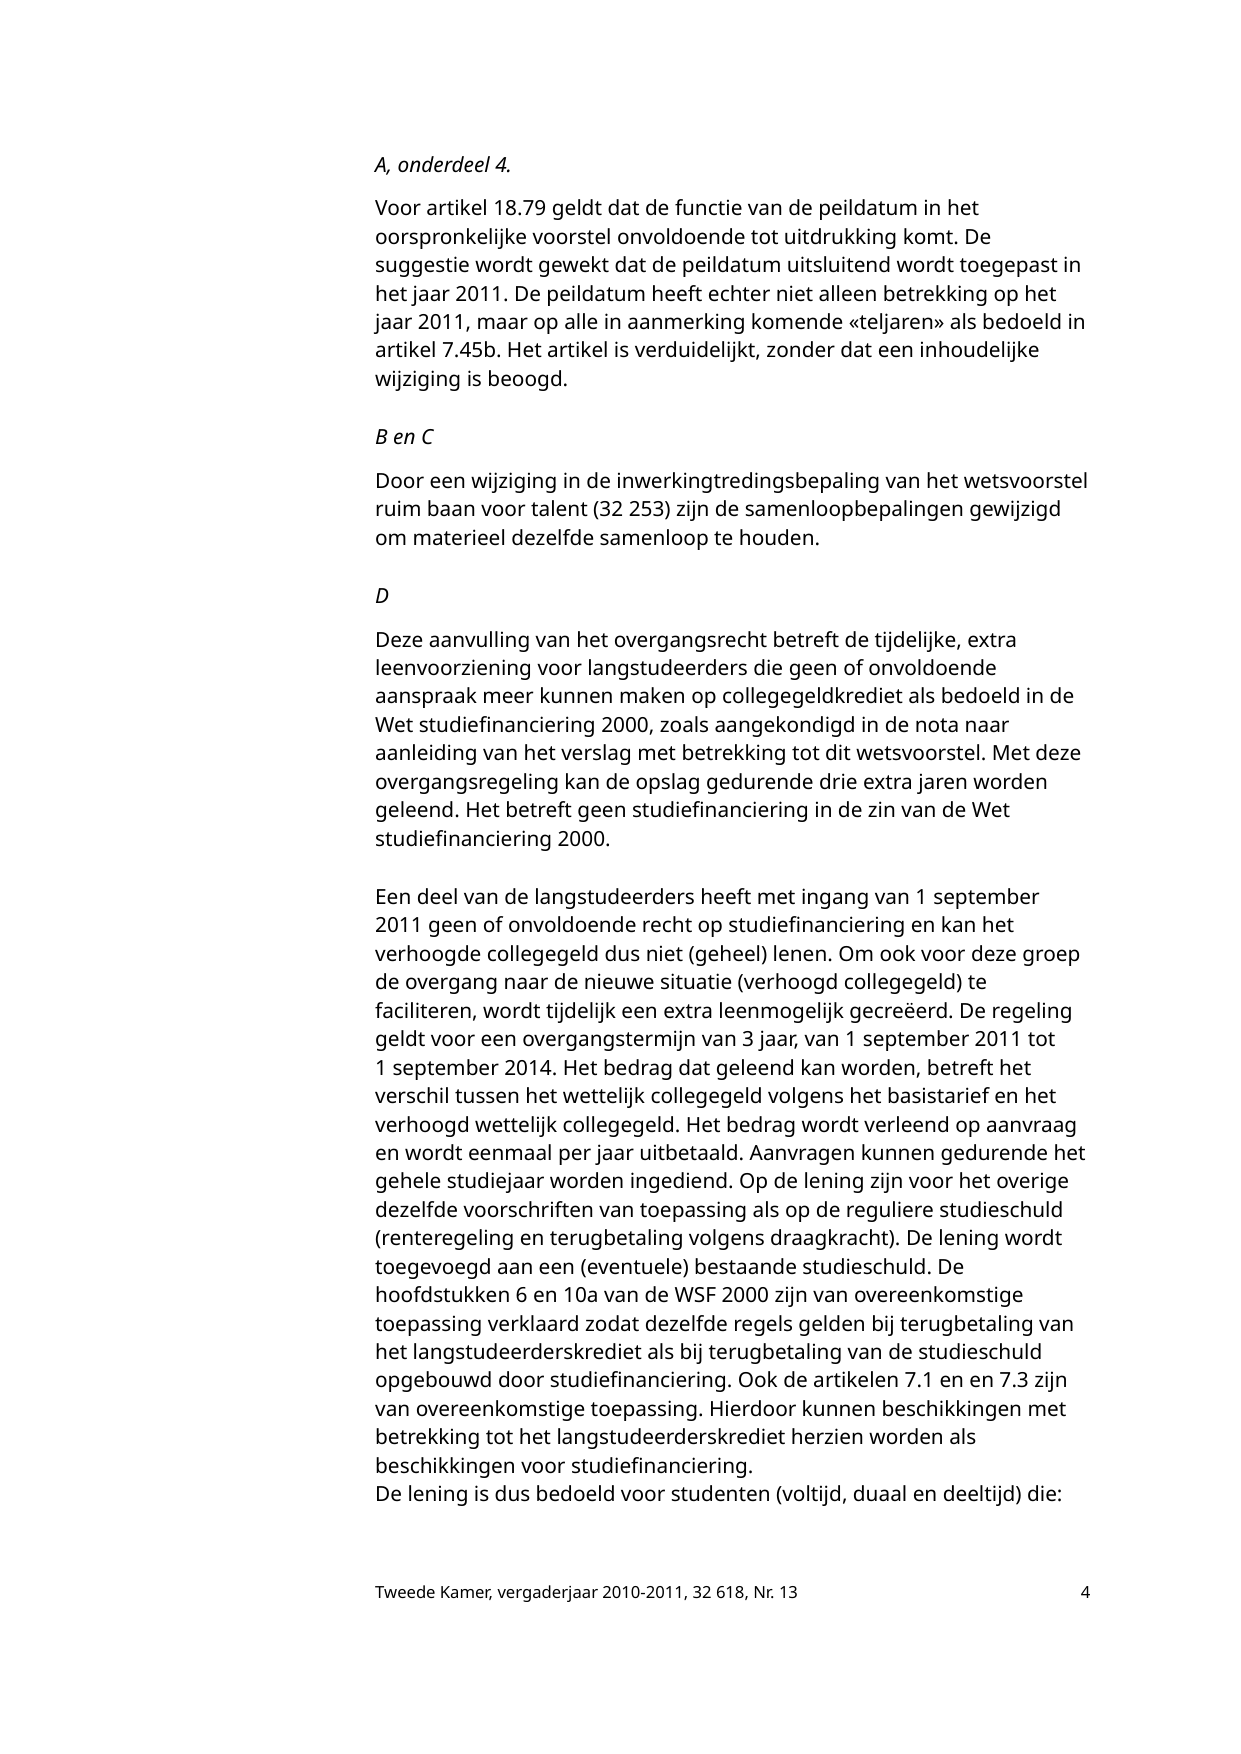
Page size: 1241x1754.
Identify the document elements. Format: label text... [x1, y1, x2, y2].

text Een deel van de langstudeerders heeft met ingang van 1 september 2011 geen of onvoldoende recht op studiefinanciering en kan het verhoogde collegegeld dus niet (geheel) lenen. Om ook voor deze groep de overgang naar de nieuwe situatie (verhoogd collegegeld) te faciliteren, wordt tijdelijk een extra leenmogelijk gecreëerd. De regeling geldt voor een overgangstermijn van 3 jaar, van 1 september 2011 tot 1 september 2014. Het bedrag dat geleend kan worden, betreft het verschil tussen het wettelijk collegegeld volgens het basistarief en het verhoogd wettelijk collegegeld. Het bedrag wordt verleend op aanvraag en wordt eenmaal per jaar uitbetaald. Aanvragen kunnen gedurende het gehele studiejaar worden ingediend. Op de lening zijn voor het overige dezelfde voorschriften van toepassing als op de reguliere studieschuld (renteregeling en terugbetaling volgens draagkracht). De lening wordt toegevoegd aan een (eventuele) bestaande studieschuld. De hoofdstukken 6 en 10a van de WSF 2000 zijn van overeenkomstige toepassing verklaard zodat dezelfde regels gelden bij terugbetaling van het langstudeerderskrediet als bij terugbetaling van de studieschuld opgebouwd door studiefinanciering. Ook de artikelen 7.1 en en 7.3 zijn van overeenkomstige toepassing. Hierdoor kunnen beschikkingen met betrekking tot het langstudeerderskrediet herzien worden als beschikkingen voor studiefinanciering. [375, 882, 1090, 1479]
text A, onderdeel 4. [375, 150, 1090, 178]
text Door een wijziging in de inwerkingtredingsbepaling van het wetsvoorstel ruim baan voor talent (32 253) zijn de samenloopbepalingen gewijzigd om materieel dezelfde samenloop te houden. [375, 466, 1090, 551]
text Deze aanvulling van het overgangsrecht betreft de tijdelijke, extra leenvoorziening voor langstudeerders die geen of onvoldoende aanspraak meer kunnen maken op collegegeldkrediet als bedoeld in de Wet studiefinanciering 2000, zoals aangekondigd in de nota naar aanleiding van het verslag met betrekking tot dit wetsvoorstel. Met deze overgangsregeling kan de opslag gedurende drie extra jaren worden geleend. Het betreft geen studiefinanciering in de zin van de Wet studiefinanciering 2000. [375, 625, 1090, 852]
text D [375, 581, 1090, 610]
text B en C [375, 422, 1090, 451]
text Voor artikel 18.79 geldt dat de functie van de peildatum in het oorspronkelijke voorstel onvoldoende tot uitdrukking komt. De suggestie wordt gewekt dat de peildatum uitsluitend wordt toegepast in het jaar 2011. De peildatum heeft echter niet alleen betrekking op het jaar 2011, maar op alle in aanmerking komende «teljaren» als bedoeld in artikel 7.45b. Het artikel is verduidelijkt, zonder dat een inhoudelijke wijziging is beoogd. [375, 193, 1090, 392]
text De lening is dus bedoeld voor studenten (voltijd, duaal en deeltijd) die: [375, 1479, 1090, 1508]
